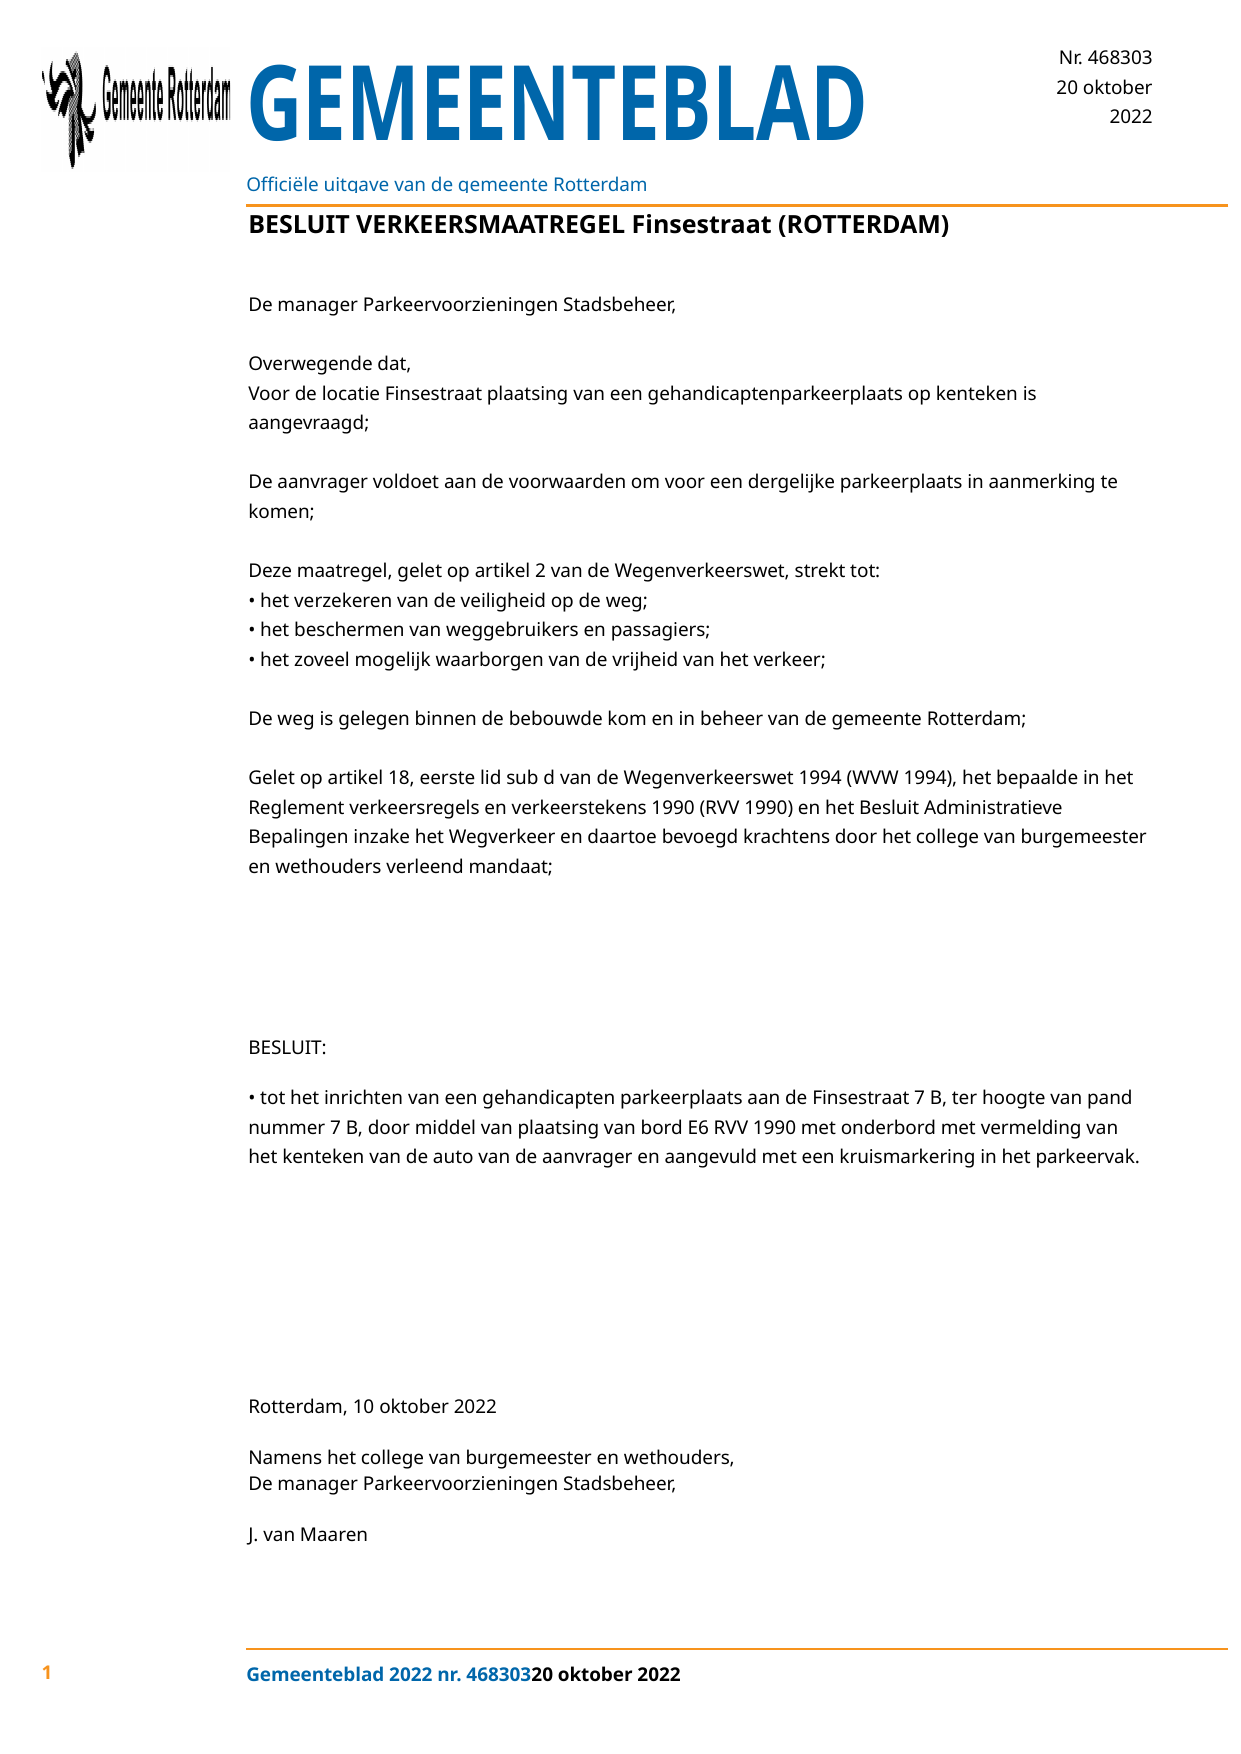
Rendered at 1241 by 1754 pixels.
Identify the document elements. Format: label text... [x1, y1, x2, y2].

text BESLUIT VERKEERSMAATREGEL Finsestraat (ROTTERDAM) [248, 207, 1152, 241]
text • het zoveel mogelijk waarborgen van de vrijheid van het verkeer; [248, 646, 1152, 672]
text De weg is gelegen binnen de bebouwde kom en in beheer van de gemeente Rotterdam; [248, 705, 1152, 731]
text Overwegende dat, [248, 350, 1152, 376]
text De manager Parkeervoorzieningen Stadsbeheer, [248, 1470, 1152, 1496]
text Voor de locatie Finsestraat plaatsing van een gehandicaptenparkeerplaats op kenteken is aangevraagd; [248, 380, 1152, 435]
text J. van Maaren [248, 1522, 1152, 1547]
text De manager Parkeervoorzieningen Stadsbeheer, [248, 291, 1152, 317]
text • het verzekeren van de veiligheid op de weg; [248, 587, 1152, 613]
text Deze maatregel, gelet op artikel 2 van de Wegenverkeerswet, strekt tot: [248, 557, 1152, 583]
text BESLUIT: [248, 1034, 1152, 1060]
text Rotterdam, 10 oktober 2022 [248, 1393, 1152, 1419]
picture [41, 47, 231, 172]
text • tot het inrichten van een gehandicapten parkeerplaats aan de Finsestraat 7 B, ter hoogte van pand nummer 7 B, door middel van plaatsing van bord E6 RVV 1990 met onderbord met vermelding van het kenteken van de auto van de aanvrager en aangevuld met een kruismarkering in het parkeervak. [248, 1084, 1152, 1169]
text De aanvrager voldoet aan de voorwaarden om voor een dergelijke parkeerplaats in aanmerking te komen; [248, 468, 1152, 524]
text Namens het college van burgemeester en wethouders, [248, 1444, 1152, 1470]
text • het beschermen van weggebruikers en passagiers; [248, 616, 1152, 642]
text Gelet op artikel 18, eerste lid sub d van de Wegenverkeerswet 1994 (WVW 1994), het bepaalde in het Reglement verkeersregels en verkeerstekens 1990 (RVV 1990) en het Besluit Administratieve Bepalingen inzake het Wegverkeer en daartoe bevoegd krachtens door het college van burgemeester en wethouders verleend mandaat; [248, 764, 1152, 879]
